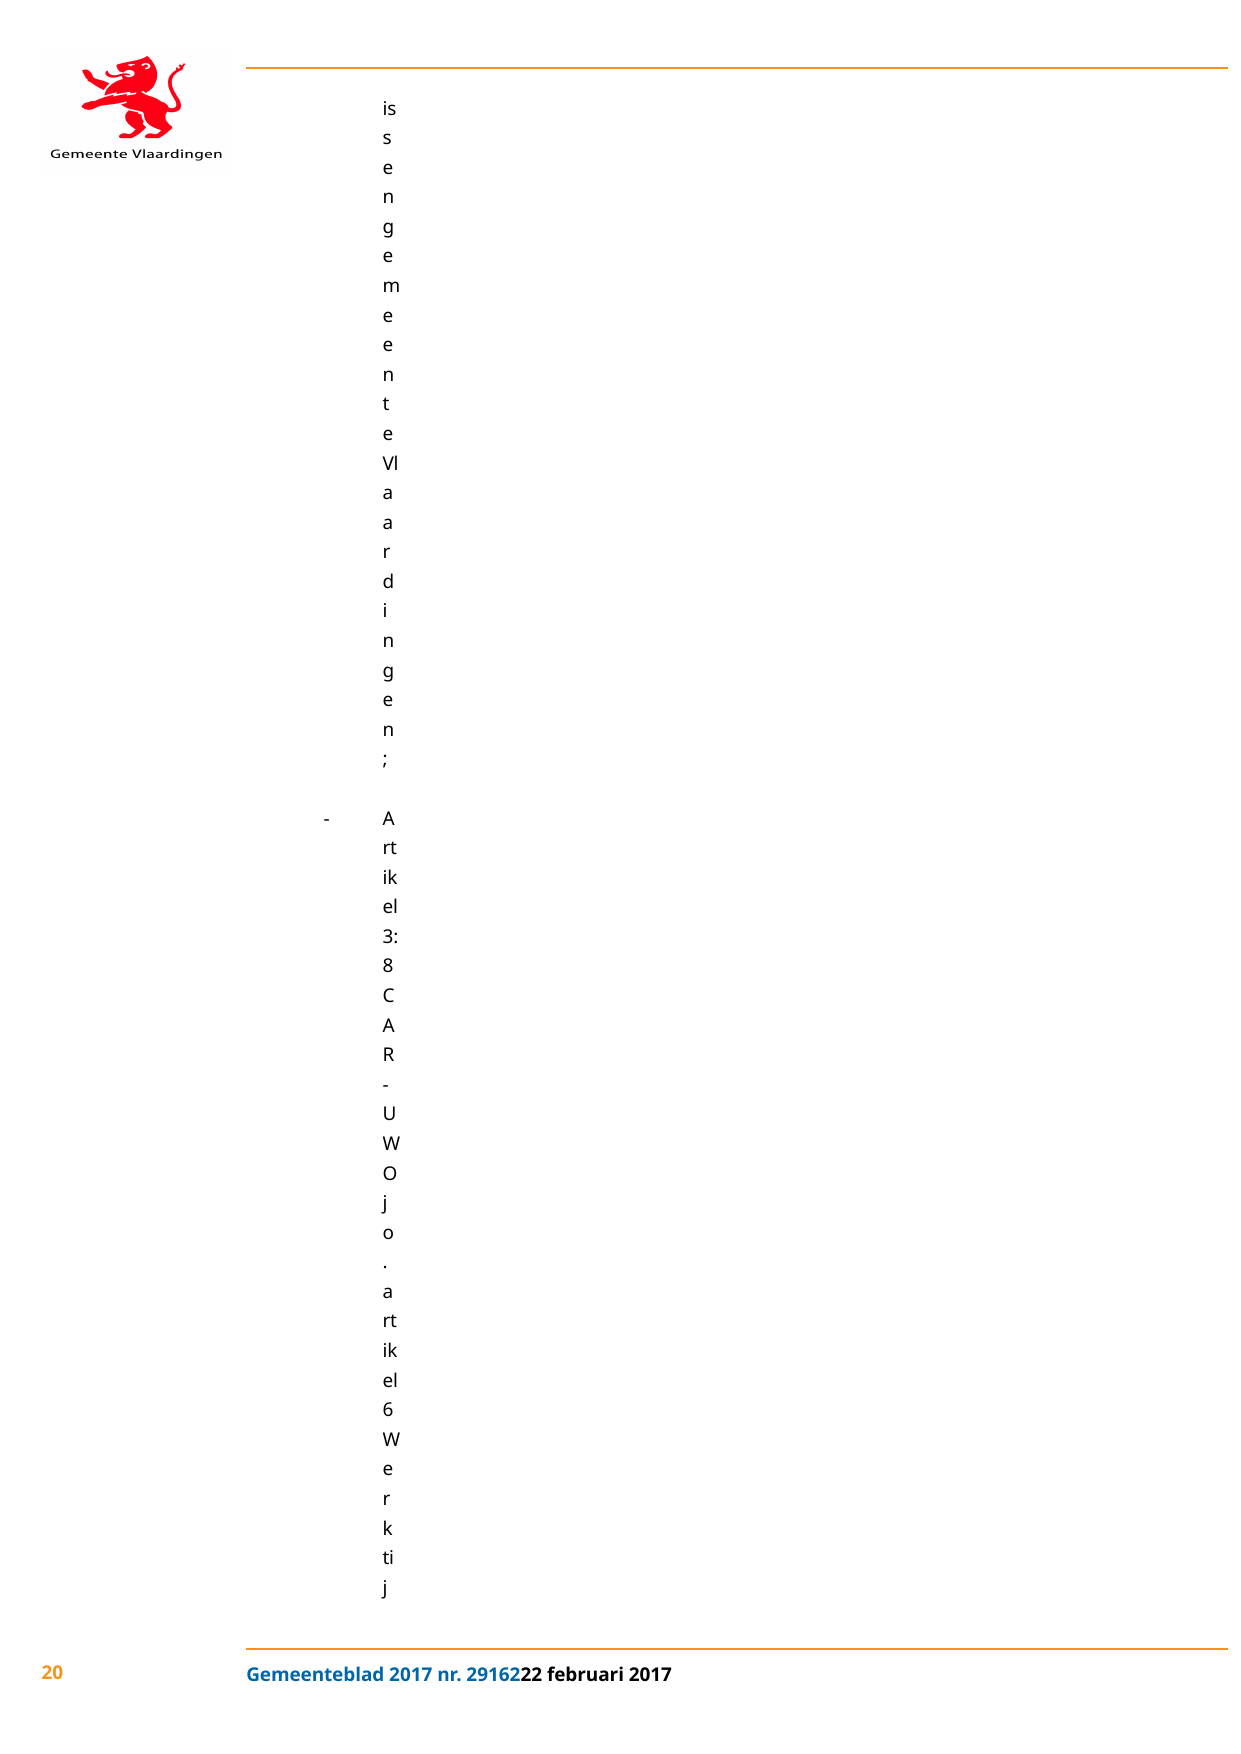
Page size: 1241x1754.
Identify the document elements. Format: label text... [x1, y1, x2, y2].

table_cell [399, 95, 474, 1600]
table_cell [549, 95, 624, 1600]
picture [41, 47, 231, 172]
table_cell issen gemeente Vlaardingen; Artikel 3:8 CAR-UWO jo. artikel 6 Werktij [323, 95, 398, 1600]
table_cell [474, 95, 549, 1600]
table_cell [625, 95, 700, 1600]
table_cell [248, 95, 323, 1600]
